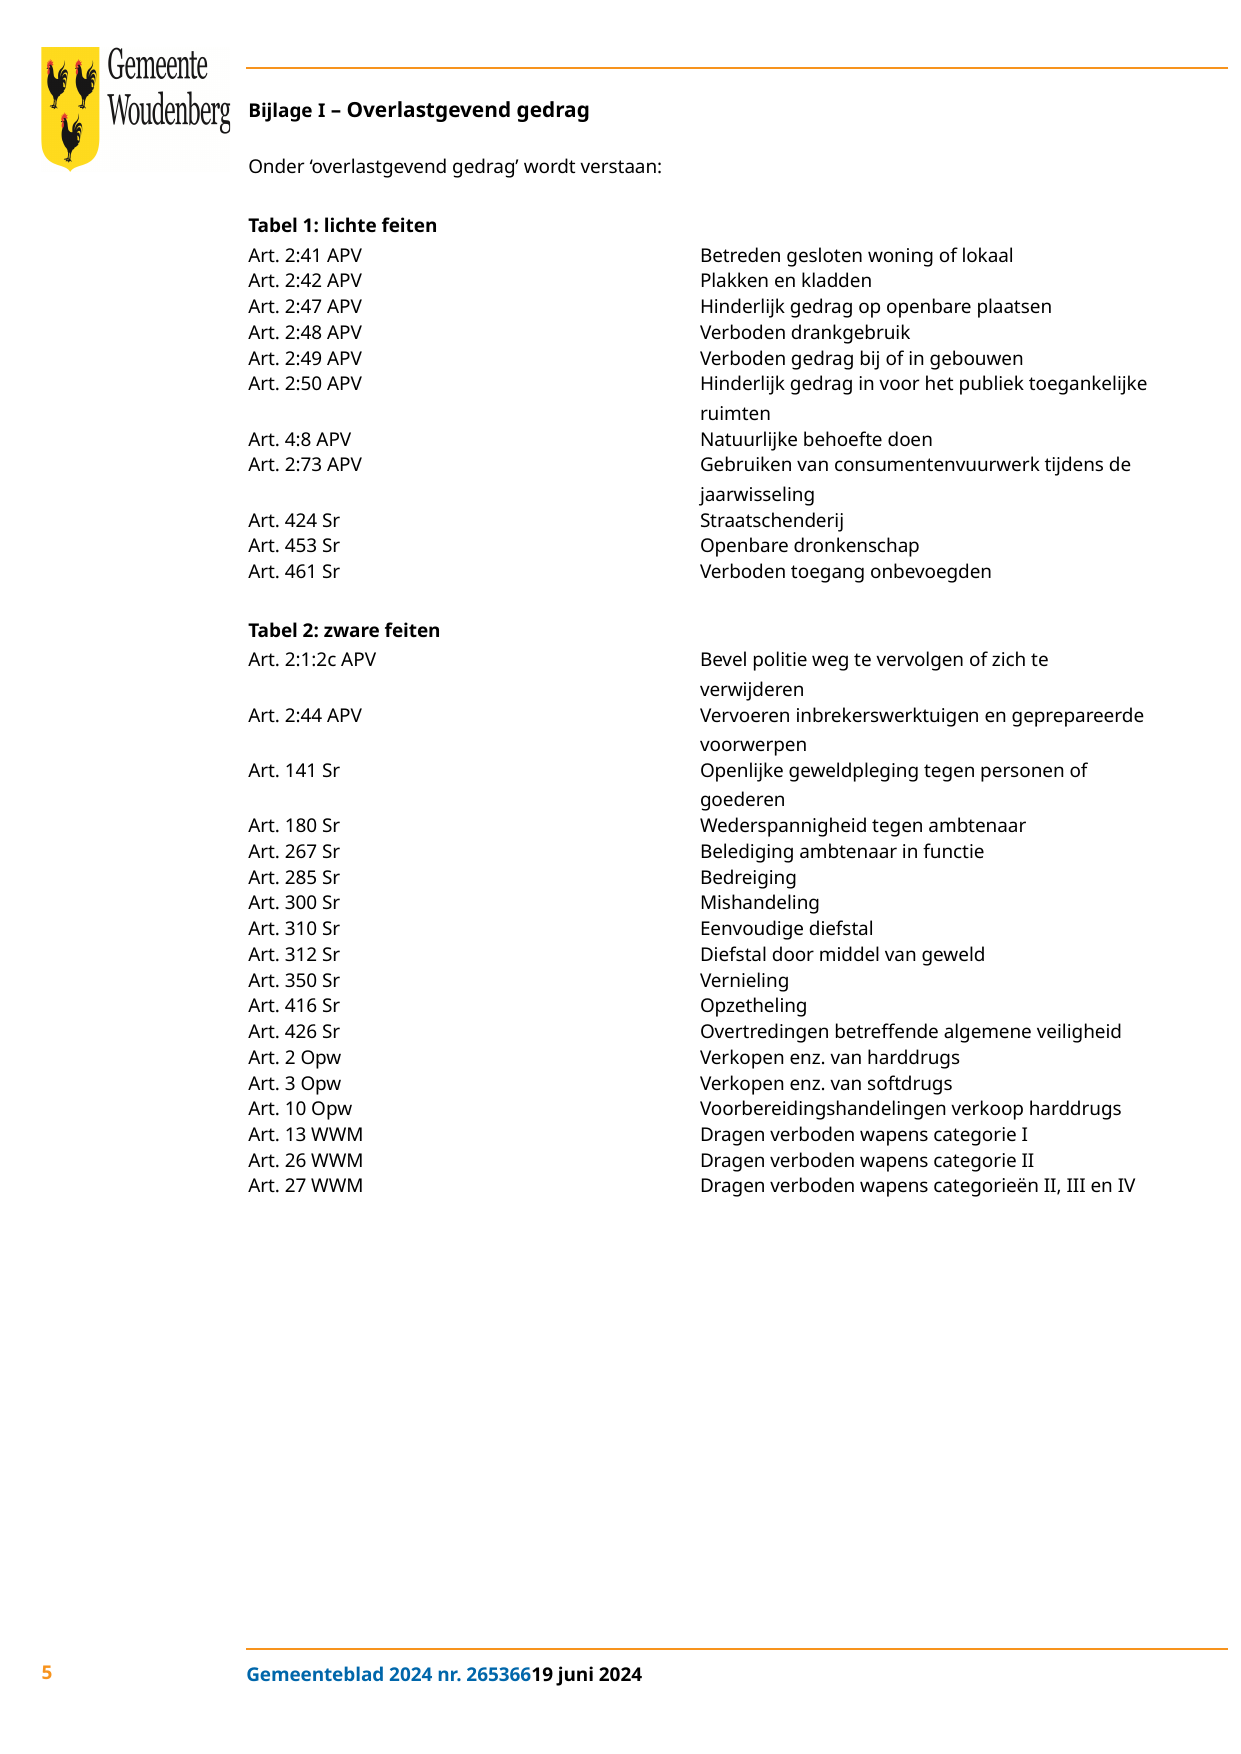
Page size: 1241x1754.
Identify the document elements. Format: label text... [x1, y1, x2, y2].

table_cell Art. 27 WWM [248, 1173, 700, 1198]
table_cell Art. 2:44 APV [248, 702, 700, 757]
table_cell Art. 424 Sr [248, 507, 700, 532]
table_cell Verkopen enz. van softdrugs [700, 1070, 1152, 1095]
table_cell Art. 26 WWM [248, 1147, 700, 1173]
table_cell Verboden gedrag bij of in gebouwen [700, 345, 1152, 370]
table_cell Art. 13 WWM [248, 1121, 700, 1147]
table_header Betreden gesloten woning of lokaal [700, 242, 1152, 267]
text Bijlage I – Overlastgevend gedrag [248, 95, 1152, 123]
table_cell Openlijke geweldpleging tegen personen of goederen [700, 757, 1152, 812]
table_cell Plakken en kladden [700, 268, 1152, 293]
table_cell Art. 4:8 APV [248, 426, 700, 451]
table_cell Opzetheling [700, 993, 1152, 1018]
picture [41, 47, 231, 172]
table_cell Verboden drankgebruik [700, 319, 1152, 345]
table_cell Art. 2:48 APV [248, 319, 700, 345]
table_cell Dragen verboden wapens categorie I [700, 1121, 1152, 1147]
table_cell Art. 2:73 APV [248, 451, 700, 507]
table_header Art. 2:41 APV [248, 242, 700, 267]
table_cell Straatschenderij [700, 507, 1152, 532]
table_cell Art. 350 Sr [248, 967, 700, 992]
table_cell Dragen verboden wapens categorieën II, III en IV [700, 1173, 1152, 1198]
table_cell Art. 285 Sr [248, 864, 700, 889]
table_cell Verkopen enz. van harddrugs [700, 1044, 1152, 1070]
table_cell Diefstal door middel van geweld [700, 941, 1152, 967]
table_cell Mishandeling [700, 890, 1152, 915]
table_header Art. 2:1:2c APV [248, 646, 700, 702]
table_cell Art. 2:47 APV [248, 293, 700, 319]
table_cell Bedreiging [700, 864, 1152, 889]
table_cell Dragen verboden wapens categorie II [700, 1147, 1152, 1173]
text Tabel 1: lichte feiten [248, 212, 1152, 238]
table_cell Art. 141 Sr [248, 757, 700, 812]
table_cell Natuurlijke behoefte doen [700, 426, 1152, 451]
table_cell Art. 2:50 APV [248, 370, 700, 426]
table_cell Art. 2 Opw [248, 1044, 700, 1070]
table_cell Art. 180 Sr [248, 813, 700, 838]
table_cell Art. 416 Sr [248, 993, 700, 1018]
table_cell Art. 2:42 APV [248, 268, 700, 293]
table_header Bevel politie weg te vervolgen of zich te verwijderen [700, 646, 1152, 702]
table_cell Art. 310 Sr [248, 915, 700, 941]
table_cell Vervoeren inbrekerswerktuigen en geprepareerde voorwerpen [700, 702, 1152, 757]
table_cell Overtredingen betreffende algemene veiligheid [700, 1018, 1152, 1044]
text Onder ‘overlastgevend gedrag’ wordt verstaan: [248, 153, 1152, 179]
table_cell Art. 312 Sr [248, 941, 700, 967]
table_cell Verboden toegang onbevoegden [700, 558, 1152, 584]
table_cell Art. 267 Sr [248, 838, 700, 864]
table_cell Art. 426 Sr [248, 1018, 700, 1044]
table_cell Wederspannigheid tegen ambtenaar [700, 813, 1152, 838]
table_cell Hinderlijk gedrag in voor het publiek toegankelijke ruimten [700, 370, 1152, 426]
table_cell Openbare dronkenschap [700, 533, 1152, 558]
table_cell Vernieling [700, 967, 1152, 992]
table_cell Voorbereidingshandelingen verkoop harddrugs [700, 1095, 1152, 1121]
table_cell Art. 2:49 APV [248, 345, 700, 370]
table_cell Art. 453 Sr [248, 533, 700, 558]
table_cell Art. 3 Opw [248, 1070, 700, 1095]
table_cell Art. 10 Opw [248, 1095, 700, 1121]
table_cell Eenvoudige diefstal [700, 915, 1152, 941]
table_cell Art. 300 Sr [248, 890, 700, 915]
table_cell Art. 461 Sr [248, 558, 700, 584]
table_cell Belediging ambtenaar in functie [700, 838, 1152, 864]
text Tabel 2: zware feiten [248, 617, 1152, 642]
table_cell Gebruiken van consumentenvuurwerk tijdens de jaarwisseling [700, 451, 1152, 507]
table_cell Hinderlijk gedrag op openbare plaatsen [700, 293, 1152, 319]
